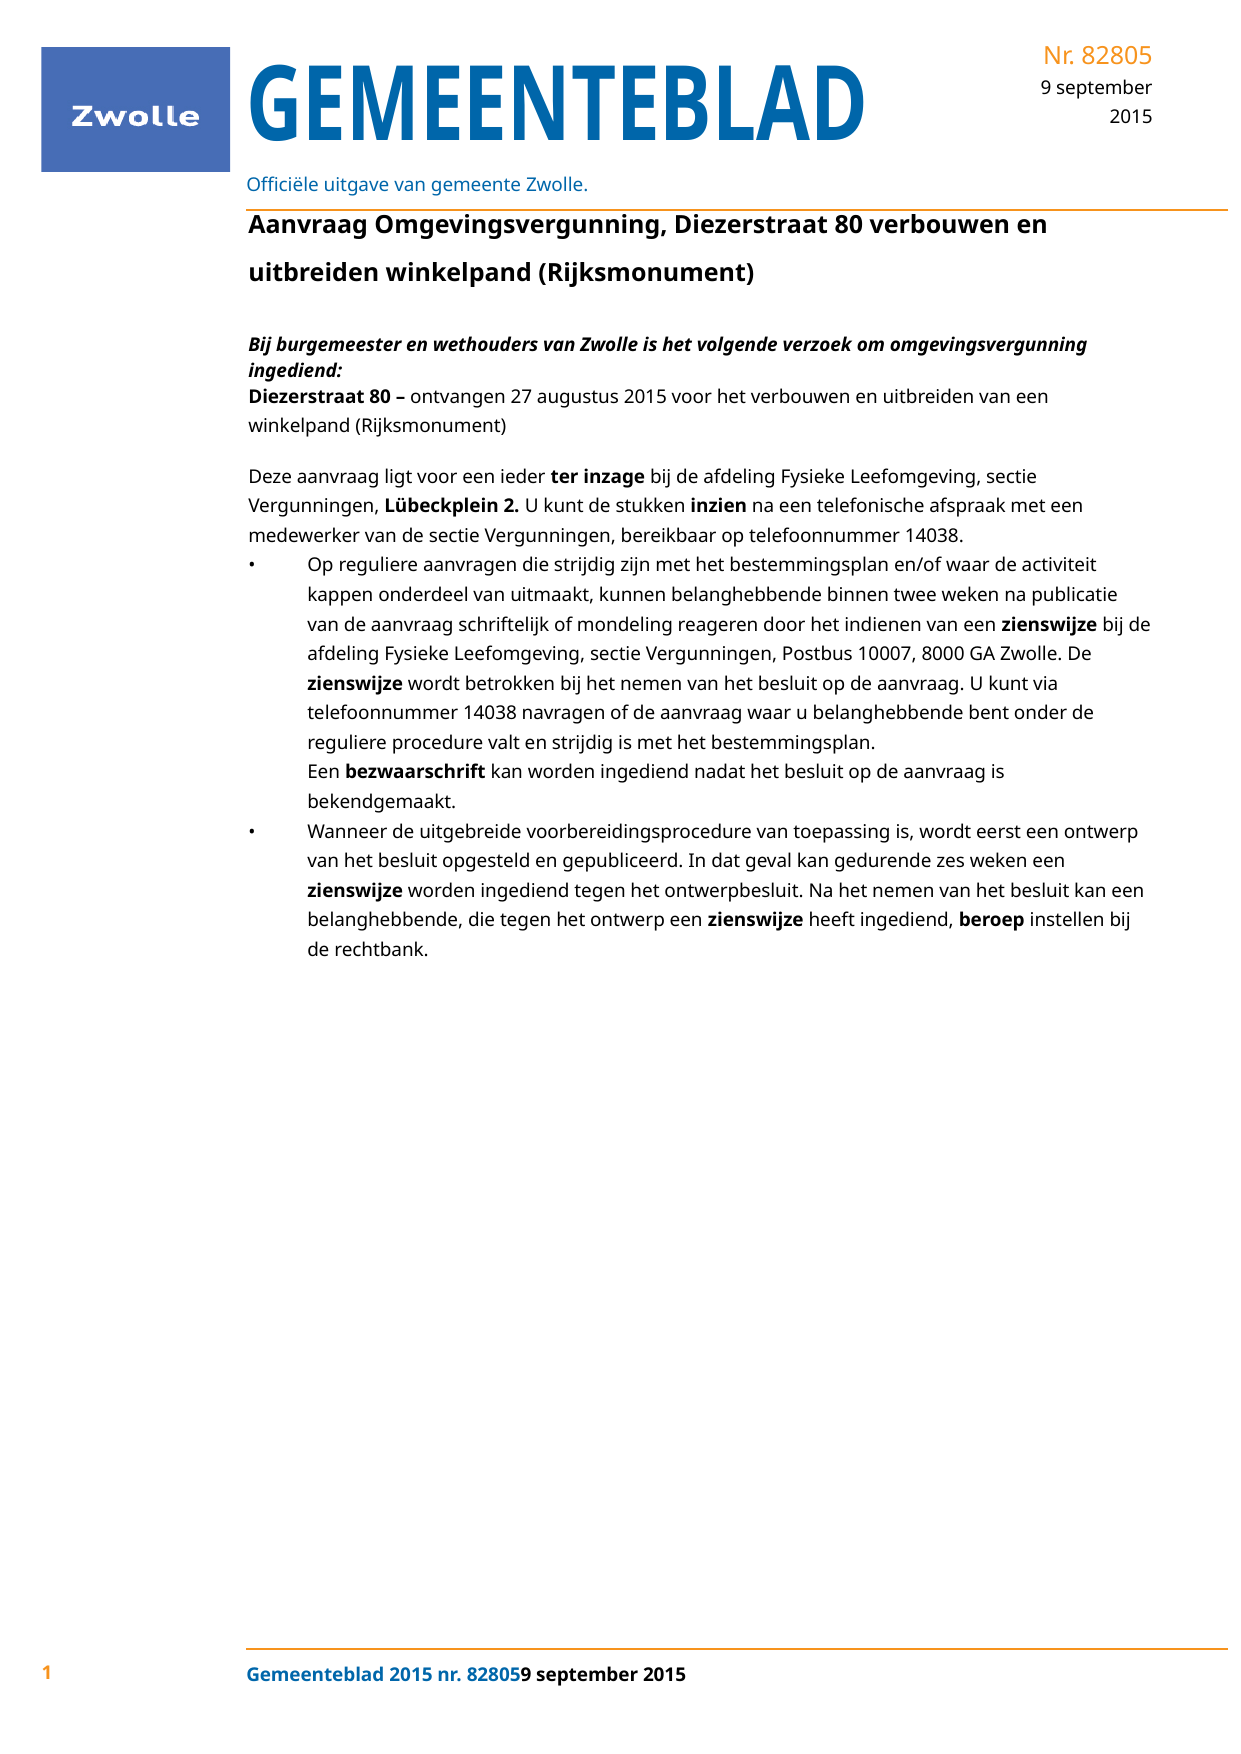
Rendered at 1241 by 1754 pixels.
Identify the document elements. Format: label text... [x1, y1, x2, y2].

text Deze aanvraag ligt voor een ieder ter inzage bij de afdeling Fysieke Leefomgeving, sectie Vergunningen, Lübeckplein 2. U kunt de stukken inzien na een telefonische afspraak met een medewerker van de sectie Vergunningen, bereikbaar op telefoonnummer 14038. [248, 463, 1152, 548]
text Diezerstraat 80 – ontvangen 27 augustus 2015 voor het verbouwen en uitbreiden van een winkelpand (Rijksmonument) [248, 383, 1152, 438]
picture [41, 47, 231, 172]
list Een bezwaarschrift kan worden ingediend nadat het besluit op de aanvraag is bekendgemaakt. [248, 759, 1152, 814]
list Wanneer de uitgebreide voorbereidingsprocedure van toepassing is, wordt eerst een ontwerp van het besluit opgesteld en gepubliceerd. In dat geval kan gedurende zes weken een zienswijze worden ingediend tegen het ontwerpbesluit. Na het nemen van het besluit kan een belanghebbende, die tegen het ontwerp een zienswijze heeft ingediend, beroep instellen bij de rechtbank. [248, 818, 1152, 962]
text Aanvraag Omgevingsvergunning, Diezerstraat 80 verbouwen en uitbreiden winkelpand (Rijksmonument) [248, 211, 1152, 288]
text Bij burgemeester en wethouders van Zwolle is het volgende verzoek om omgevingsvergunning ingediend: [248, 331, 1152, 383]
list Op reguliere aanvragen die strijdig zijn met het bestemmingsplan en/of waar de activiteit kappen onderdeel van uitmaakt, kunnen belanghebbende binnen twee weken na publicatie van de aanvraag schriftelijk of mondeling reageren door het indienen van een zienswijze bij de afdeling Fysieke Leefomgeving, sectie Vergunningen, Postbus 10007, 8000 GA Zwolle. De zienswijze wordt betrokken bij het nemen van het besluit op de aanvraag. U kunt via telefoonnummer 14038 navragen of de aanvraag waar u belanghebbende bent onder de reguliere procedure valt en strijdig is met het bestemmingsplan. [248, 552, 1152, 755]
